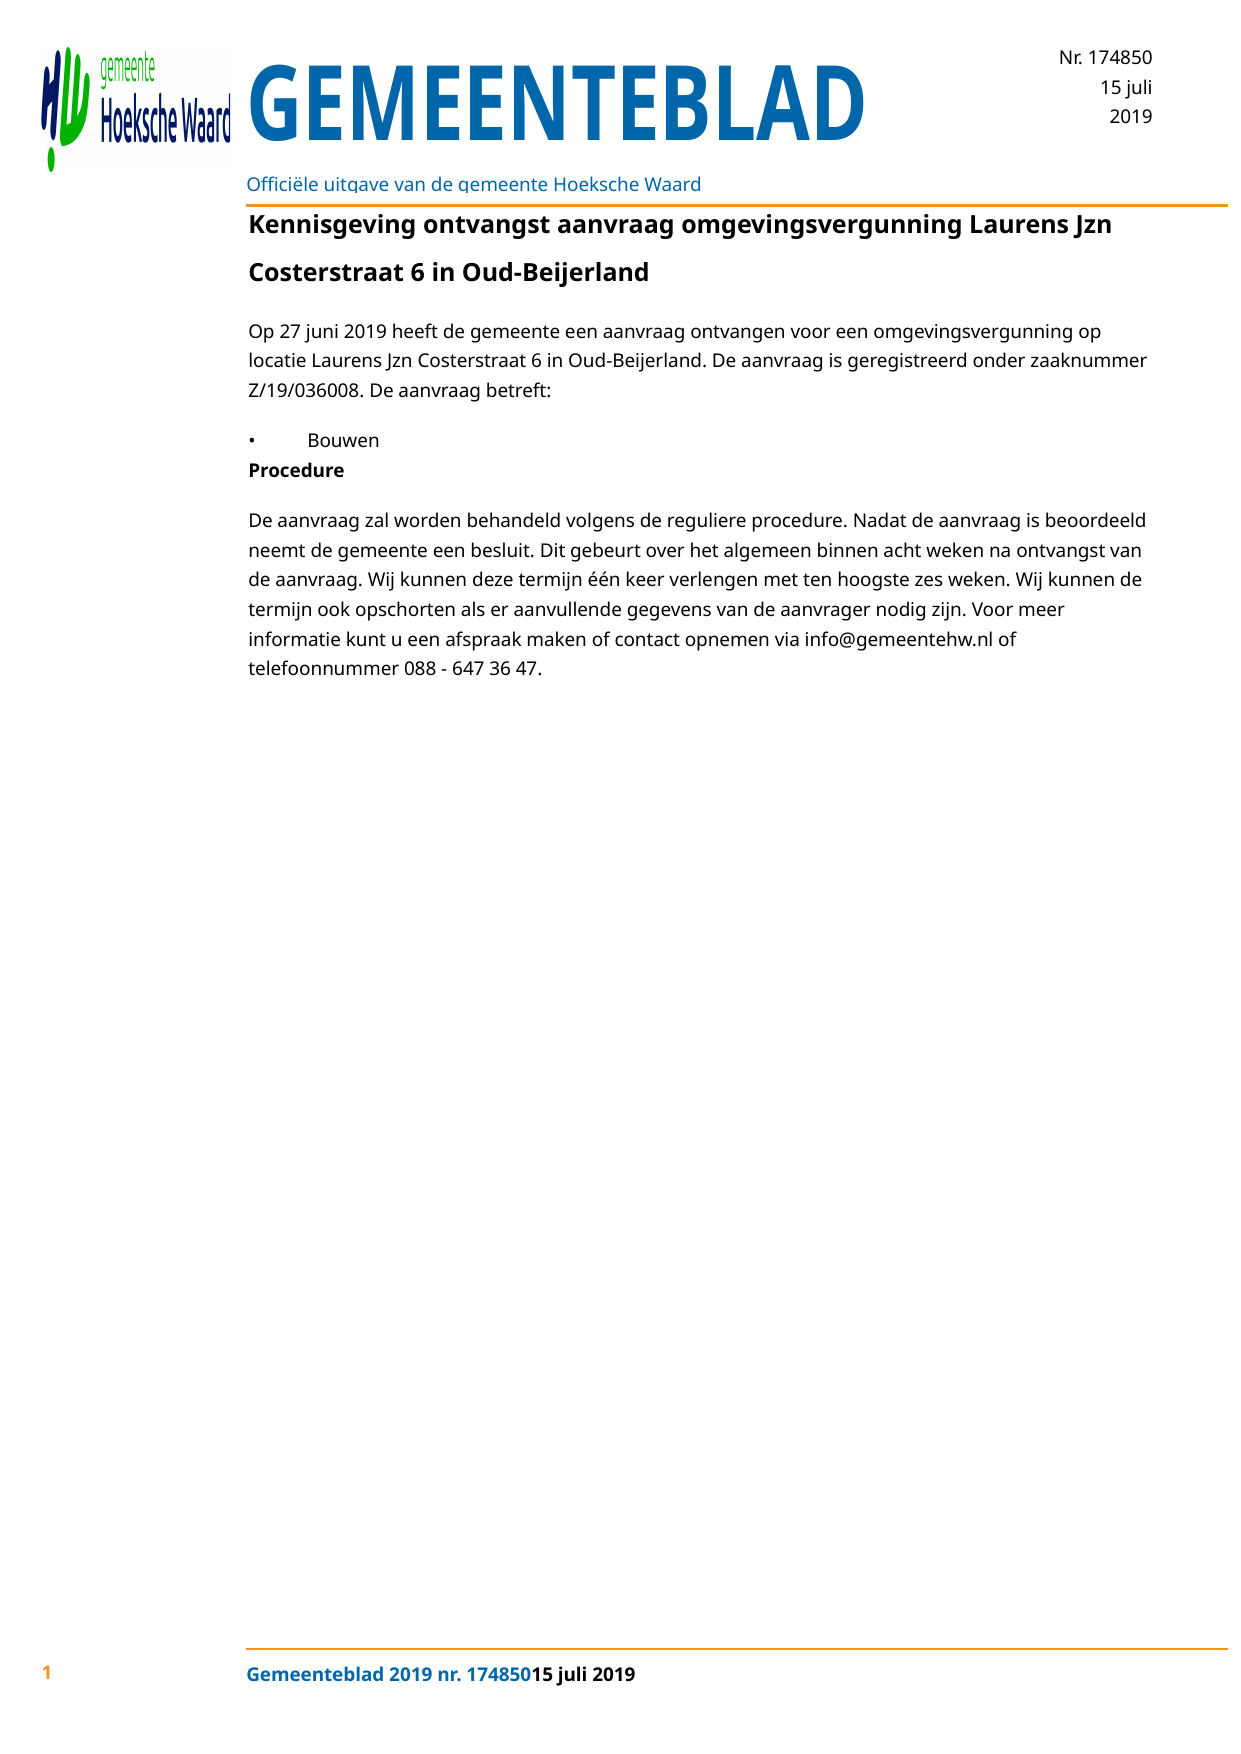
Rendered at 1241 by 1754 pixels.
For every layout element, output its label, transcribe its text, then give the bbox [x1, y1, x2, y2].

text Procedure [248, 457, 1152, 483]
picture [41, 47, 231, 172]
text Kennisgeving ontvangst aanvraag omgevingsvergunning Laurens Jzn Costerstraat 6 in Oud-Beijerland [248, 207, 1152, 288]
list Bouwen [248, 427, 1152, 453]
text Op 27 juni 2019 heeft de gemeente een aanvraag ontvangen voor een omgevingsvergunning op locatie Laurens Jzn Costerstraat 6 in Oud-Beijerland. De aanvraag is geregistreerd onder zaaknummer Z/19/036008. De aanvraag betreft: [248, 318, 1152, 403]
text De aanvraag zal worden behandeld volgens de reguliere procedure. Nadat de aanvraag is beoordeeld neemt de gemeente een besluit. Dit gebeurt over het algemeen binnen acht weken na ontvangst van de aanvraag. Wij kunnen deze termijn één keer verlengen met ten hoogste zes weken. Wij kunnen de termijn ook opschorten als er aanvullende gegevens van de aanvrager nodig zijn. Voor meer informatie kunt u een afspraak maken of contact opnemen via info@gemeentehw.nl of telefoonnummer 088 - 647 36 47. [248, 507, 1152, 681]
